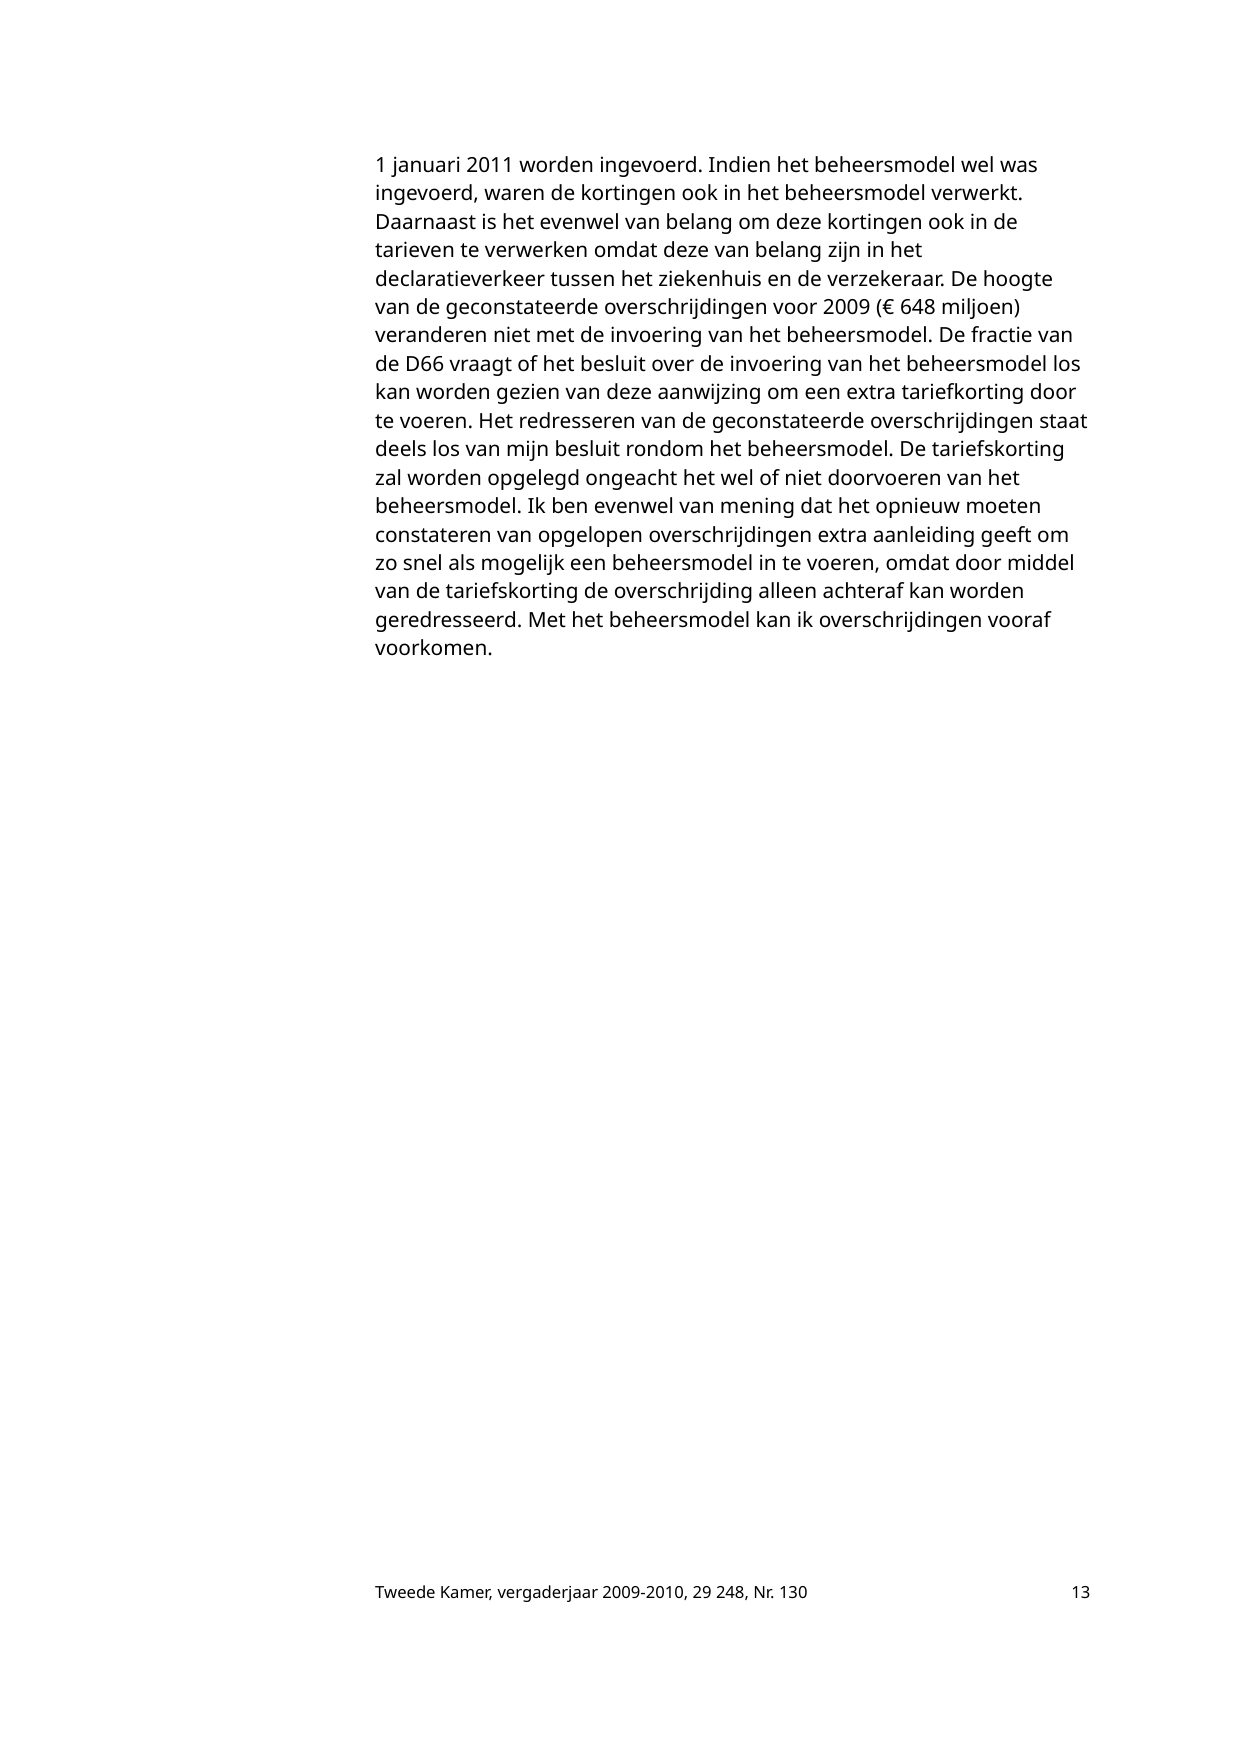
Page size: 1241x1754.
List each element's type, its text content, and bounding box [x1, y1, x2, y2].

text 1 januari 2011 worden ingevoerd. Indien het beheersmodel wel was ingevoerd, waren de kortingen ook in het beheersmodel verwerkt. Daarnaast is het evenwel van belang om deze kortingen ook in de tarieven te verwerken omdat deze van belang zijn in het declaratieverkeer tussen het ziekenhuis en de verzekeraar. De hoogte van de geconstateerde overschrijdingen voor 2009 (€ 648 miljoen) veranderen niet met de invoering van het beheersmodel. De fractie van de D66 vraagt of het besluit over de invoering van het beheersmodel los kan worden gezien van deze aanwijzing om een extra tariefkorting door te voeren. Het redresseren van de geconstateerde overschrijdingen staat deels los van mijn besluit rondom het beheersmodel. De tariefskorting zal worden opgelegd ongeacht het wel of niet doorvoeren van het beheersmodel. Ik ben evenwel van mening dat het opnieuw moeten constateren van opgelopen overschrijdingen extra aanleiding geeft om zo snel als mogelijk een beheersmodel in te voeren, omdat door middel van de tariefskorting de overschrijding alleen achteraf kan worden geredresseerd. Met het beheersmodel kan ik overschrijdingen vooraf voorkomen. [375, 150, 1090, 662]
